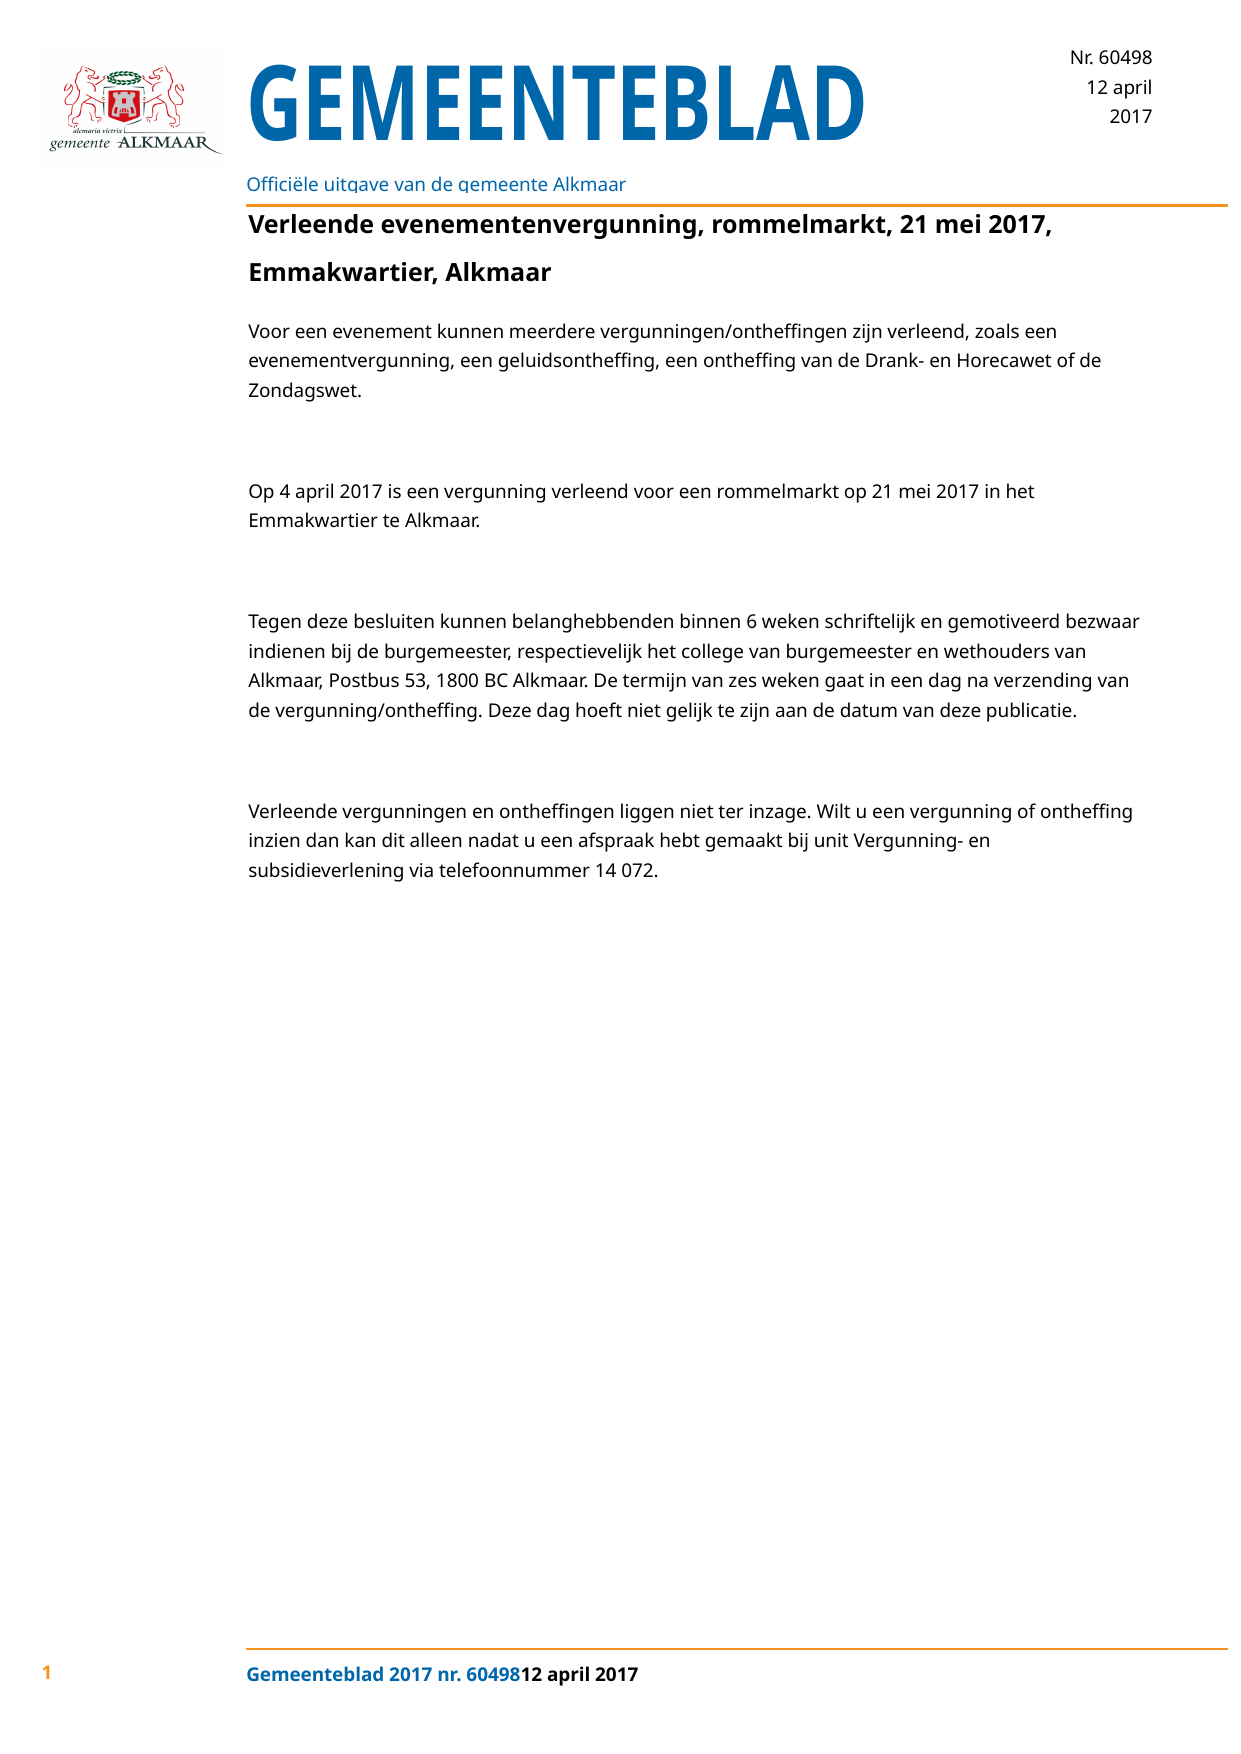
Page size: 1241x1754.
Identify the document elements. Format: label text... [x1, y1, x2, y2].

text Tegen deze besluiten kunnen belanghebbenden binnen 6 weken schriftelijk en gemotiveerd bezwaar indienen bij de burgemeester, respectievelijk het college van burgemeester en wethouders van Alkmaar, Postbus 53, 1800 BC Alkmaar. De termijn van zes weken gaat in een dag na verzending van de vergunning/ontheffing. Deze dag hoeft niet gelijk te zijn aan de datum van deze publicatie. [248, 608, 1152, 723]
picture [41, 47, 231, 172]
text Verleende vergunningen en ontheffingen liggen niet ter inzage. Wilt u een vergunning of ontheffing inzien dan kan dit alleen nadat u een afspraak hebt gemaakt bij unit Vergunning- en subsidieverlening via telefoonnummer 14 072. [248, 798, 1152, 883]
text Verleende evenementenvergunning, rommelmarkt, 21 mei 2017, Emmakwartier, Alkmaar [248, 207, 1152, 288]
text Voor een evenement kunnen meerdere vergunningen/ontheffingen zijn verleend, zoals een evenementvergunning, een geluidsontheffing, een ontheffing van de Drank- en Horecawet of de Zondagswet. [248, 318, 1152, 403]
text Op 4 april 2017 is een vergunning verleend voor een rommelmarkt op 21 mei 2017 in het Emmakwartier te Alkmaar. [248, 478, 1152, 533]
